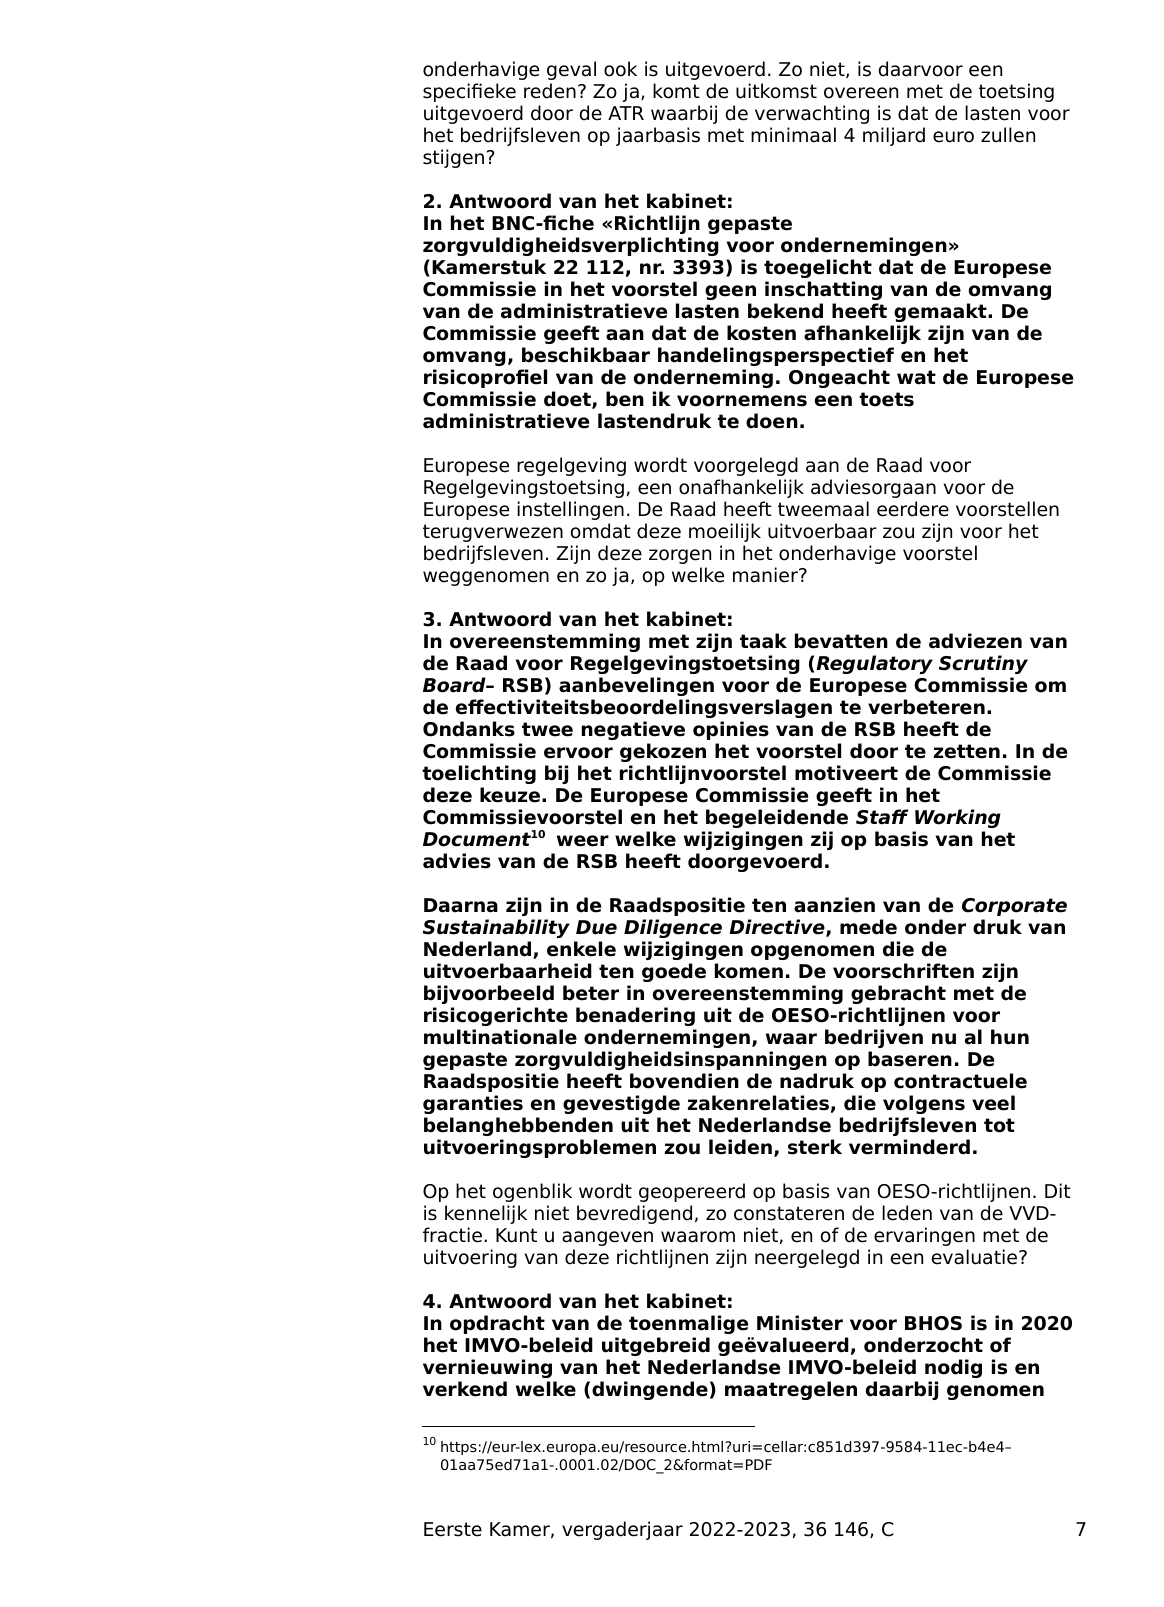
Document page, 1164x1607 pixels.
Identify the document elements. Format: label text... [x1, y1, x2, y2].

text 2. Antwoord van het kabinet: [422, 191, 1087, 213]
text 3. Antwoord van het kabinet: [422, 609, 1087, 631]
text https://eur-lex.europa.eu/resource.html?uri=cellar:c851d397-9584-11ec-b4e4–01aa75ed71a1-.0001.02/DOC_2&format=PDF [422, 1435, 1087, 1474]
text onderhavige geval ook is uitgevoerd. Zo niet, is daarvoor een specifieke reden? Zo ja, komt de uitkomst overeen met de toetsing uitgevoerd door de ATR waarbij de verwachting is dat de lasten voor het bedrijfsleven op jaarbasis met minimaal 4 miljard euro zullen stijgen? [422, 59, 1087, 169]
text In opdracht van de toenmalige Minister voor BHOS is in 2020 het IMVO-beleid uitgebreid geëvalueerd, onderzocht of vernieuwing van het Nederlandse IMVO-beleid nodig is en verkend welke (dwingende) maatregelen daarbij genomen [422, 1313, 1087, 1401]
text Op het ogenblik wordt geopereerd op basis van OESO-richtlijnen. Dit is kennelijk niet bevredigend, zo constateren de leden van de VVD-fractie. Kunt u aangeven waarom niet, en of de ervaringen met de uitvoering van deze richtlijnen zijn neergelegd in een evaluatie? [422, 1181, 1087, 1269]
text Daarna zijn in de Raadspositie ten aanzien van de Corporate Sustainability Due Diligence Directive, mede onder druk van Nederland, enkele wijzigingen opgenomen die de uitvoerbaarheid ten goede komen. De voorschriften zijn bijvoorbeeld beter in overeenstemming gebracht met de risicogerichte benadering uit de OESO-richtlijnen voor multinationale ondernemingen, waar bedrijven nu al hun gepaste zorgvuldigheidsinspanningen op baseren. De Raadspositie heeft bovendien de nadruk op contractuele garanties en gevestigde zakenrelaties, die volgens veel belanghebbenden uit het Nederlandse bedrijfsleven tot uitvoeringsproblemen zou leiden, sterk verminderd. [422, 895, 1087, 1159]
text In overeenstemming met zijn taak bevatten de adviezen van de Raad voor Regelgevingstoetsing (Regulatory Scrutiny Board– RSB) aanbevelingen voor de Europese Commissie om de effectiviteitsbeoordelingsverslagen te verbeteren. Ondanks twee negatieve opinies van de RSB heeft de Commissie ervoor gekozen het voorstel door te zetten. In de toelichting bij het richtlijnvoorstel motiveert de Commissie deze keuze. De Europese Commissie geeft in het Commissievoorstel en het begeleidende Staff Working Document weer welke wijzigingen zij op basis van het advies van de RSB heeft doorgevoerd. [422, 631, 1087, 873]
text Europese regelgeving wordt voorgelegd aan de Raad voor Regelgevingstoetsing, een onafhankelijk adviesorgaan voor de Europese instellingen. De Raad heeft tweemaal eerdere voorstellen terugverwezen omdat deze moeilijk uitvoerbaar zou zijn voor het bedrijfsleven. Zijn deze zorgen in het onderhavige voorstel weggenomen en zo ja, op welke manier? [422, 455, 1087, 587]
text In het BNC-fiche «Richtlijn gepaste zorgvuldigheidsverplichting voor ondernemingen» (Kamerstuk 22 112, nr. 3393) is toegelicht dat de Europese Commissie in het voorstel geen inschatting van de omvang van de administratieve lasten bekend heeft gemaakt. De Commissie geeft aan dat de kosten afhankelijk zijn van de omvang, beschikbaar handelingsperspectief en het risicoprofiel van de onderneming. Ongeacht wat de Europese Commissie doet, ben ik voornemens een toets administratieve lastendruk te doen. [422, 213, 1087, 433]
text 4. Antwoord van het kabinet: [422, 1291, 1087, 1313]
